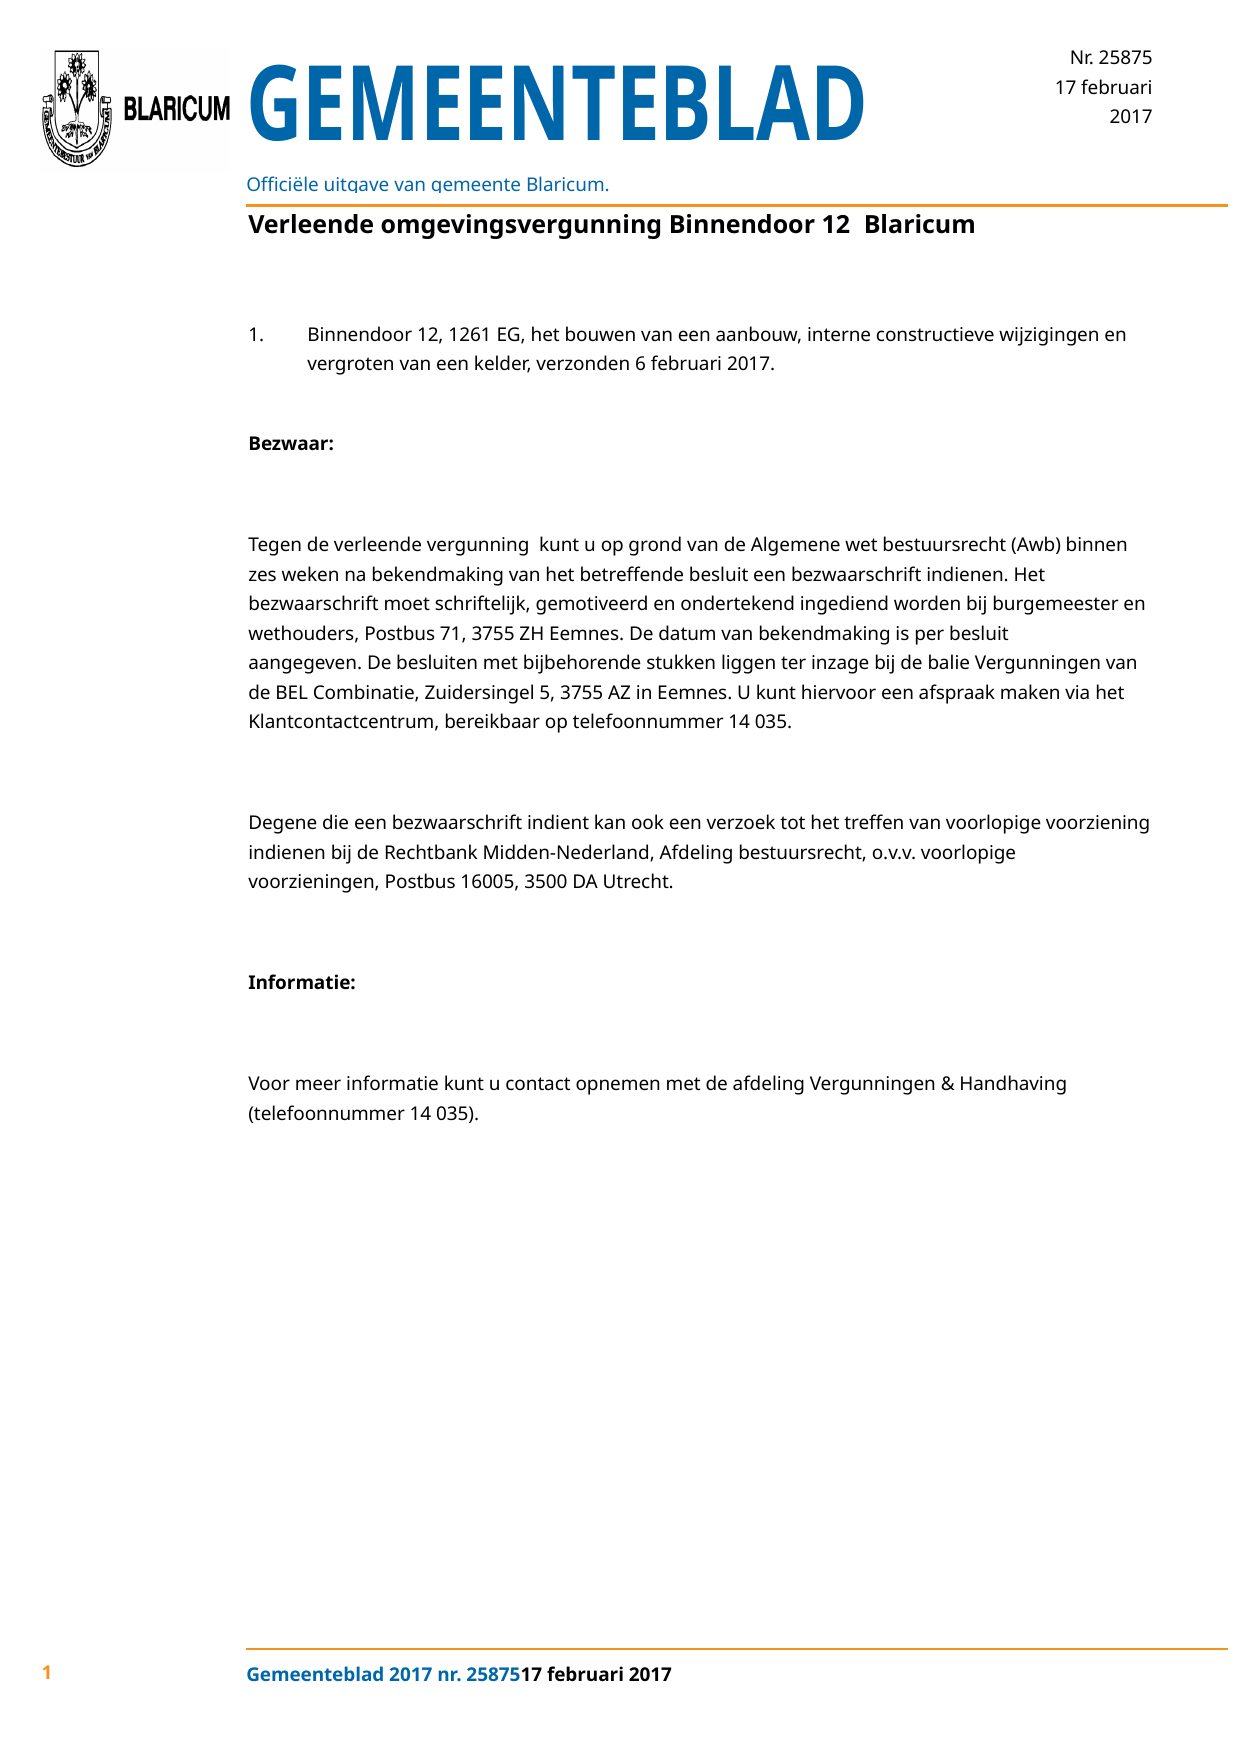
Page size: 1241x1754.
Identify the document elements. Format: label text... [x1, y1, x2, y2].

text Verleende omgevingsvergunning Binnendoor 12 Blaricum [248, 207, 1152, 241]
text Informatie: [248, 969, 1152, 995]
text Bezwaar: [248, 430, 1152, 456]
text Voor meer informatie kunt u contact opnemen met de afdeling Vergunningen & Handhaving (telefoonnummer 14 035). [248, 1070, 1152, 1126]
list Binnendoor 12, 1261 EG, het bouwen van een aanbouw, interne constructieve wijzigingen en vergroten van een kelder, verzonden 6 februari 2017. [248, 321, 1152, 376]
text Degene die een bezwaarschrift indient kan ook een verzoek tot het treffen van voorlopige voorziening indienen bij de Rechtbank Midden-Nederland, Afdeling bestuursrecht, o.v.v. voorlopige voorzieningen, Postbus 16005, 3500 DA Utrecht. [248, 809, 1152, 894]
picture [41, 47, 231, 172]
text Tegen de verleende vergunning kunt u op grond van de Algemene wet bestuursrecht (Awb) binnen zes weken na bekendmaking van het betreffende besluit een bezwaarschrift indienen. Het bezwaarschrift moet schriftelijk, gemotiveerd en ondertekend ingediend worden bij burgemeester en wethouders, Postbus 71, 3755 ZH Eemnes. De datum van bekendmaking is per besluit aangegeven. De besluiten met bijbehorende stukken liggen ter inzage bij de balie Vergunningen van de BEL Combinatie, Zuidersingel 5, 3755 AZ in Eemnes. U kunt hiervoor een afspraak maken via het Klantcontactcentrum, bereikbaar op telefoonnummer 14 035. [248, 531, 1152, 734]
